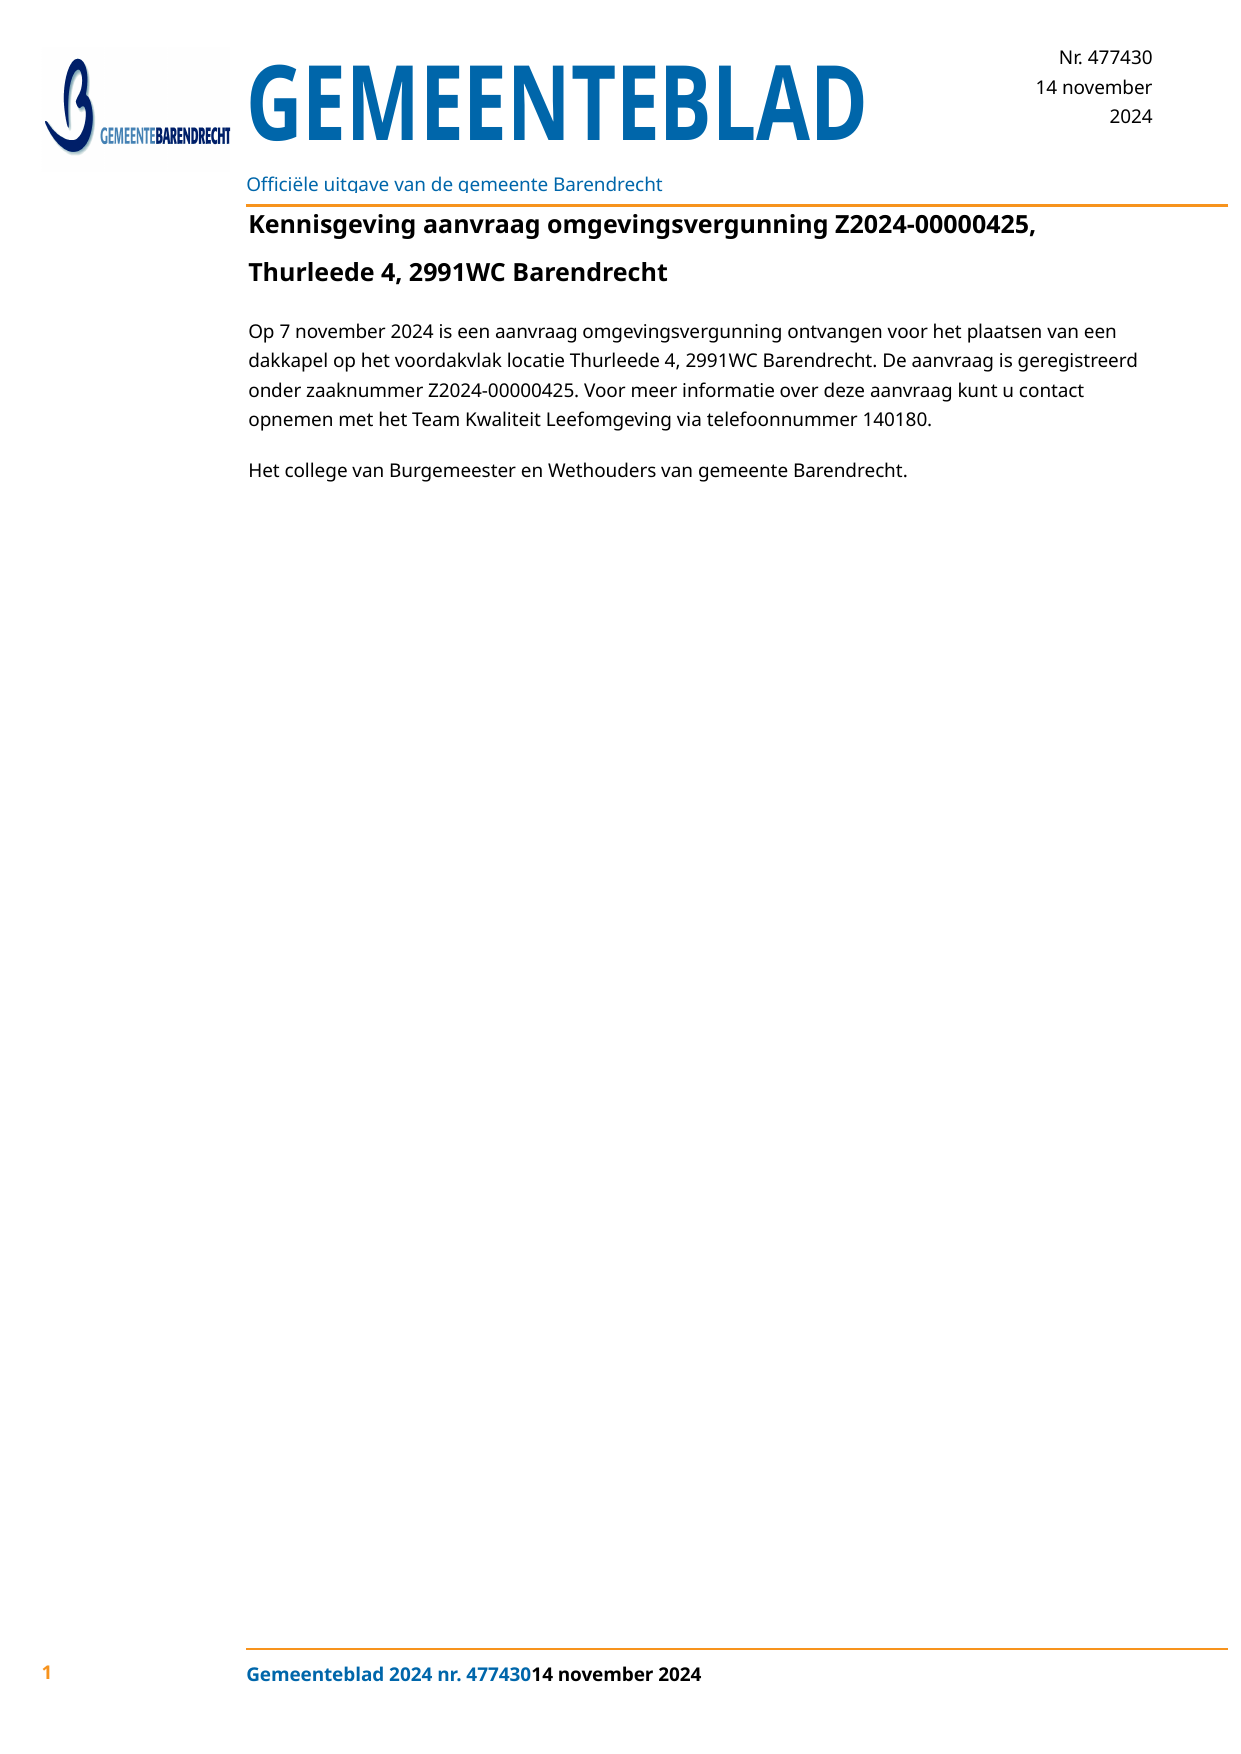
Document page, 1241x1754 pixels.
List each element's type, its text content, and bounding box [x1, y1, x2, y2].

text Op 7 november 2024 is een aanvraag omgevingsvergunning ontvangen voor het plaatsen van een dakkapel op het voordakvlak locatie Thurleede 4, 2991WC Barendrecht. De aanvraag is geregistreerd onder zaaknummer Z2024-00000425. Voor meer informatie over deze aanvraag kunt u contact opnemen met het Team Kwaliteit Leefomgeving via telefoonnummer 140180. [248, 318, 1152, 432]
picture [41, 47, 231, 172]
text Kennisgeving aanvraag omgevingsvergunning Z2024-00000425, Thurleede 4, 2991WC Barendrecht [248, 207, 1152, 288]
text Het college van Burgemeester en Wethouders van gemeente Barendrecht. [248, 457, 1152, 483]
